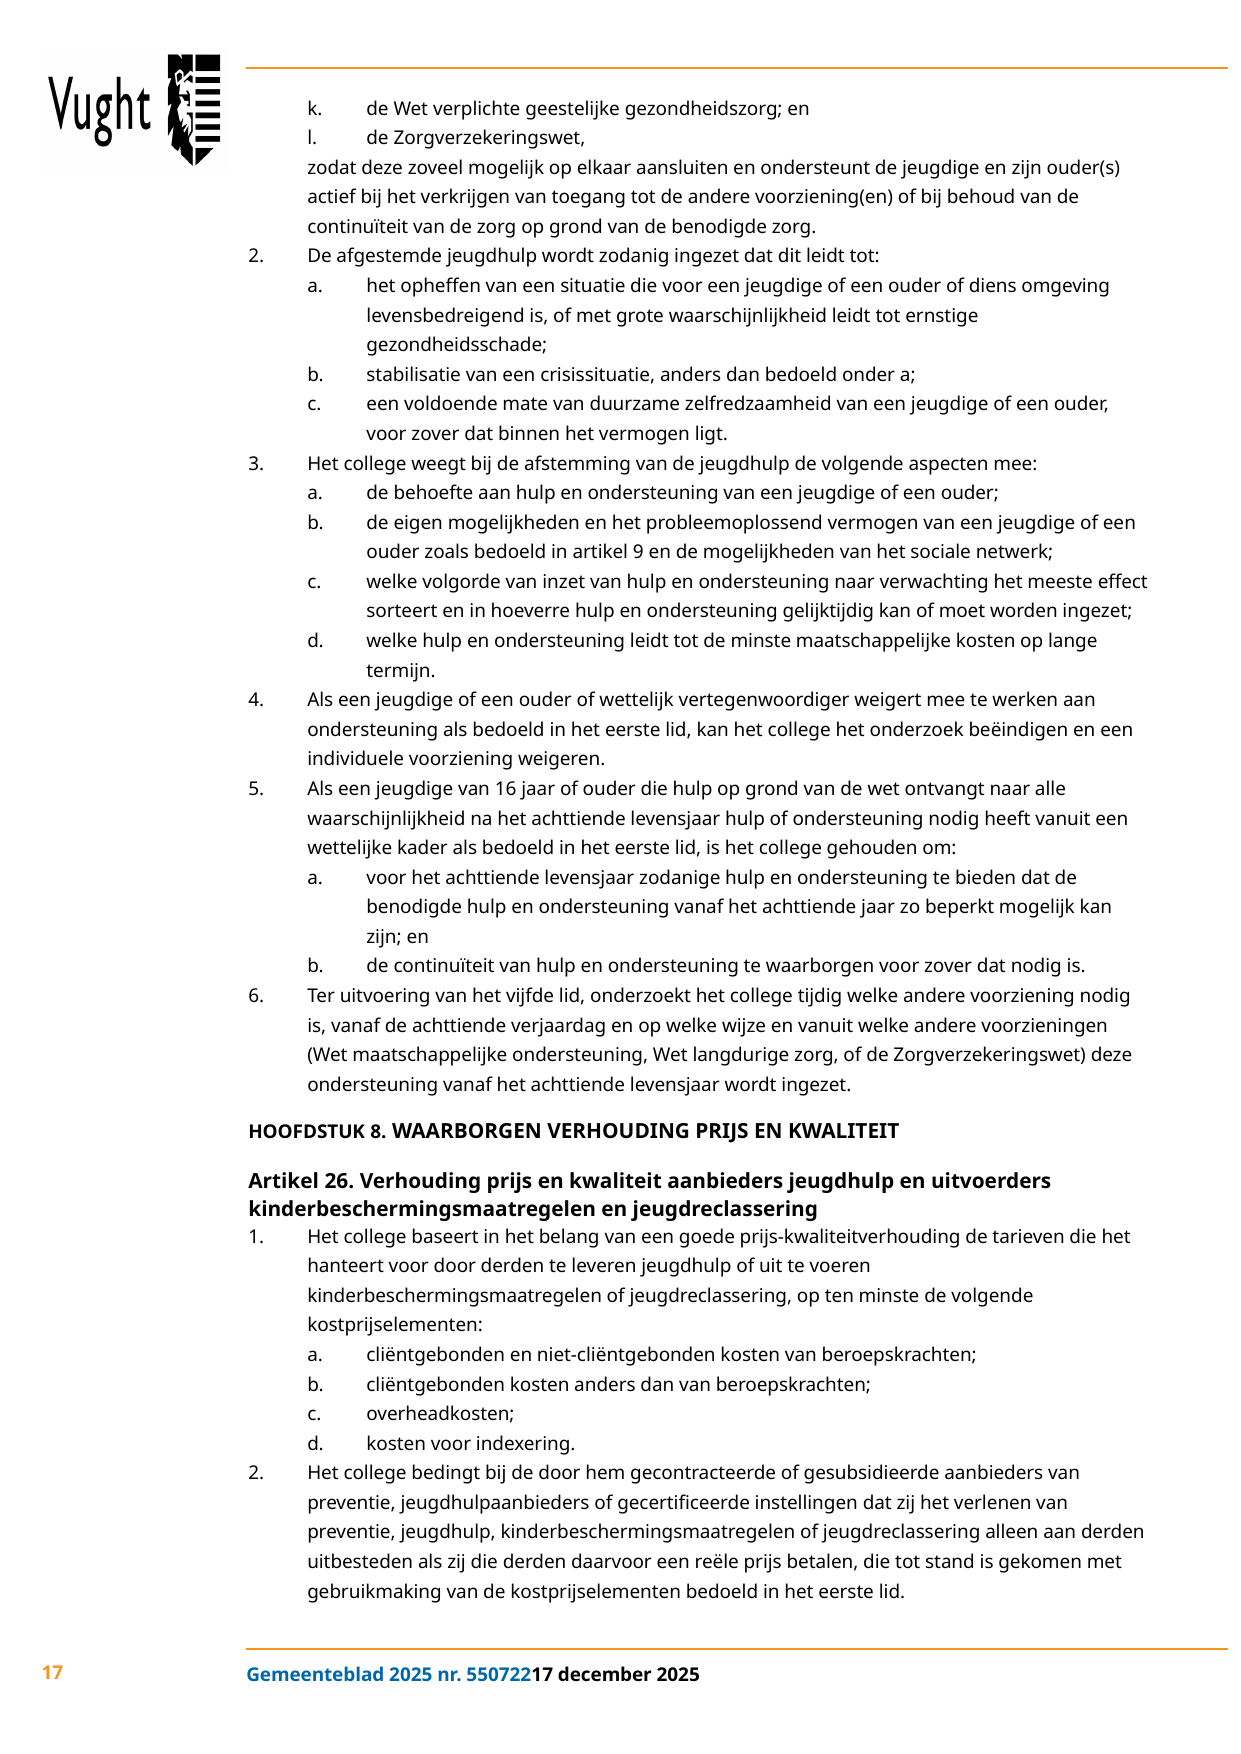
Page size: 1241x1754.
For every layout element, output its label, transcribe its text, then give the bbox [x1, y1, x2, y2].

list Als een jeugdige van 16 jaar of ouder die hulp op grond van de wet ontvangt naar alle waarschijnlijkheid na het achttiende levensjaar hulp of ondersteuning nodig heeft vanuit een wettelijke kader als bedoeld in het eerste lid, is het college gehouden om: [248, 775, 1152, 860]
list welke volgorde van inzet van hulp en ondersteuning naar verwachting het meeste effect sorteert en in hoeverre hulp en ondersteuning gelijktijdig kan of moet worden ingezet; [307, 568, 1152, 623]
list cliëntgebonden en niet-cliëntgebonden kosten van beroepskrachten; [307, 1341, 1152, 1367]
list de behoefte aan hulp en ondersteuning van een jeugdige of een ouder; [307, 479, 1152, 505]
list Het college bedingt bij de door hem gecontracteerde of gesubsidieerde aanbieders van preventie, jeugdhulpaanbieders of gecertificeerde instellingen dat zij het verlenen van preventie, jeugdhulp, kinderbeschermingsmaatregelen of jeugdreclassering alleen aan derden uitbesteden als zij die derden daarvoor een reële prijs betalen, die tot stand is gekomen met gebruikmaking van de kostprijselementen bedoeld in het eerste lid. [248, 1459, 1152, 1603]
list welke hulp en ondersteuning leidt tot de minste maatschappelijke kosten op lange termijn. [307, 627, 1152, 683]
list overheadkosten; [307, 1400, 1152, 1426]
list de Zorgverzekeringswet, [307, 124, 1152, 150]
list voor het achttiende levensjaar zodanige hulp en ondersteuning te bieden dat de benodigde hulp en ondersteuning vanaf het achttiende jaar zo beperkt mogelijk kan zijn; en [307, 864, 1152, 949]
list de Wet verplichte geestelijke gezondheidszorg; en [307, 95, 1152, 121]
list Ter uitvoering van het vijfde lid, onderzoekt het college tijdig welke andere voorziening nodig is, vanaf de achttiende verjaardag en op welke wijze en vanuit welke andere voorzieningen (Wet maatschappelijke ondersteuning, Wet langdurige zorg, of de Zorgverzekeringswet) deze ondersteuning vanaf het achttiende levensjaar wordt ingezet. [248, 982, 1152, 1097]
list een voldoende mate van duurzame zelfredzaamheid van een jeugdige of een ouder, voor zover dat binnen het vermogen ligt. [307, 391, 1152, 446]
picture [41, 47, 231, 172]
list Als een jeugdige of een ouder of wettelijk vertegenwoordiger weigert mee te werken aan ondersteuning als bedoeld in het eerste lid, kan het college het onderzoek beëindigen en een individuele voorziening weigeren. [248, 686, 1152, 771]
list het opheffen van een situatie die voor een jeugdige of een ouder of diens omgeving levensbedreigend is, of met grote waarschijnlijkheid leidt tot ernstige gezondheidsschade; [307, 272, 1152, 357]
list de continuïteit van hulp en ondersteuning te waarborgen voor zover dat nodig is. [307, 953, 1152, 978]
list kosten voor indexering. [307, 1430, 1152, 1456]
list stabilisatie van een crisissituatie, anders dan bedoeld onder a; [307, 361, 1152, 387]
text Artikel 26. Verhouding prijs en kwaliteit aanbieders jeugdhulp en uitvoerders kinderbeschermingsmaatregelen en jeugdreclassering [248, 1166, 1152, 1223]
text HOOFDSTUK 8. WAARBORGEN VERHOUDING PRIJS EN KWALITEIT [248, 1117, 1152, 1145]
list cliëntgebonden kosten anders dan van beroepskrachten; [307, 1371, 1152, 1396]
list De afgestemde jeugdhulp wordt zodanig ingezet dat dit leidt tot: [248, 243, 1152, 268]
list zodat deze zoveel mogelijk op elkaar aansluiten en ondersteunt de jeugdige en zijn ouder(s) actief bij het verkrijgen van toegang tot de andere voorziening(en) of bij behoud van de continuïteit van de zorg op grond van de benodigde zorg. [248, 154, 1152, 239]
list Het college baseert in het belang van een goede prijs-kwaliteitverhouding de tarieven die het hanteert voor door derden te leveren jeugdhulp of uit te voeren kinderbeschermingsmaatregelen of jeugdreclassering, op ten minste de volgende kostprijselementen: [248, 1223, 1152, 1337]
list de eigen mogelijkheden en het probleemoplossend vermogen van een jeugdige of een ouder zoals bedoeld in artikel 9 en de mogelijkheden van het sociale netwerk; [307, 509, 1152, 564]
list Het college weegt bij de afstemming van de jeugdhulp de volgende aspecten mee: [248, 450, 1152, 476]
